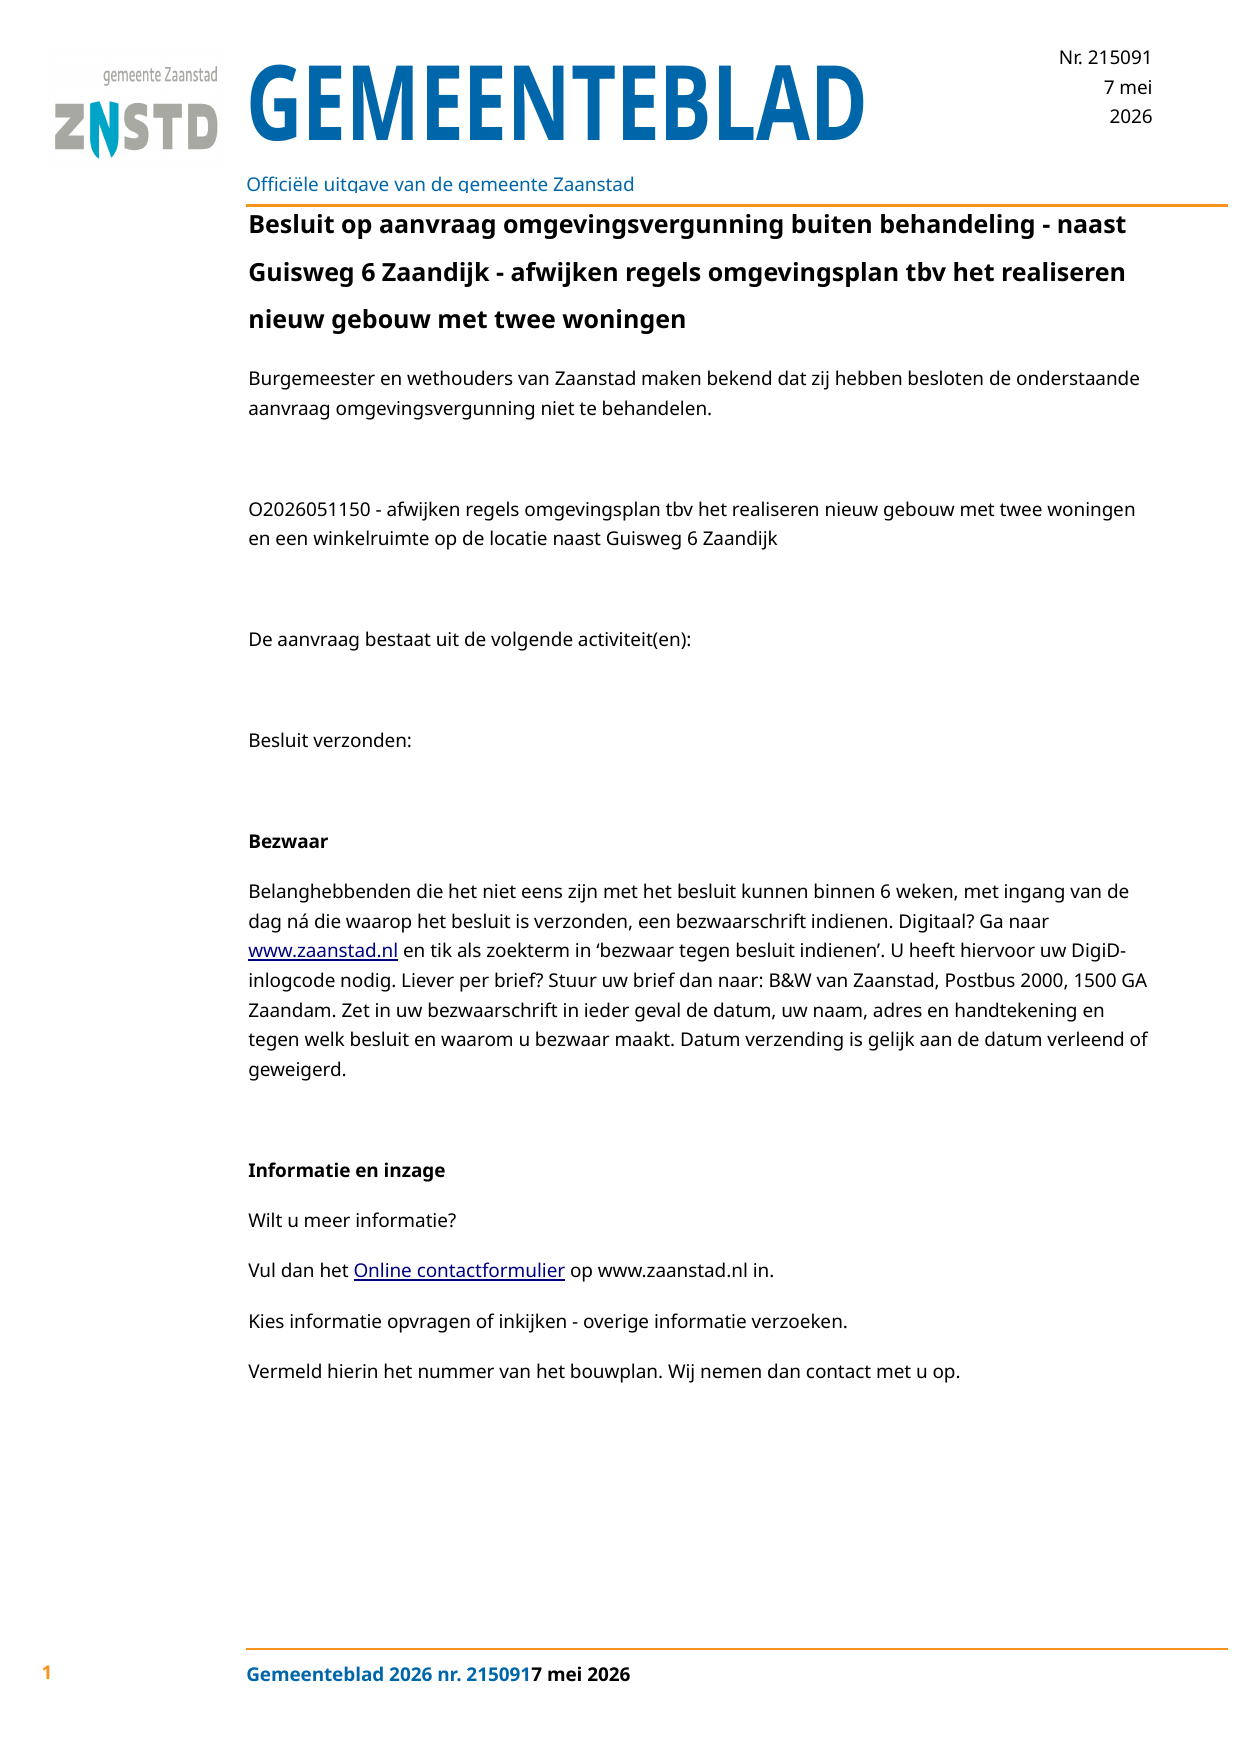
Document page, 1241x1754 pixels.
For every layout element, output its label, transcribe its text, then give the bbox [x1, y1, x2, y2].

text Kies informatie opvragen of inkijken - overige informatie verzoeken. [248, 1308, 1152, 1334]
text Informatie en inzage [248, 1157, 1152, 1182]
text Vul dan het Online contactformulier op www.zaanstad.nl in. [248, 1258, 1152, 1283]
text Vermeld hierin het nummer van het bouwplan. Wij nemen dan contact met u op. [248, 1358, 1152, 1384]
text De aanvraag bestaat uit de volgende activiteit(en): [248, 626, 1152, 652]
picture [41, 47, 231, 172]
text Besluit op aanvraag omgevingsvergunning buiten behandeling - naast Guisweg 6 Zaandijk - afwijken regels omgevingsplan tbv het realiseren nieuw gebouw met twee woningen [248, 207, 1152, 336]
text Belanghebbenden die het niet eens zijn met het besluit kunnen binnen 6 weken, met ingang van de dag ná die waarop het besluit is verzonden, een bezwaarschrift indienen. Digitaal? Ga naar www.zaanstad.nl en tik als zoekterm in ‘bezwaar tegen besluit indienen’. U heeft hiervoor uw DigiD-inlogcode nodig. Liever per brief? Stuur uw brief dan naar: B&W van Zaanstad, Postbus 2000, 1500 GA Zaandam. Zet in uw bezwaarschrift in ieder geval de datum, uw naam, adres en handtekening en tegen welk besluit en waarom u bezwaar maakt. Datum verzending is gelijk aan de datum verleend of geweigerd. [248, 878, 1152, 1082]
text Bezwaar [248, 828, 1152, 854]
text O2026051150 - afwijken regels omgevingsplan tbv het realiseren nieuw gebouw met twee woningen en een winkelruimte op de locatie naast Guisweg 6 Zaandijk [248, 496, 1152, 551]
text Wilt u meer informatie? [248, 1207, 1152, 1233]
text Burgemeester en wethouders van Zaanstad maken bekend dat zij hebben besloten de onderstaande aanvraag omgevingsvergunning niet te behandelen. [248, 366, 1152, 421]
text Besluit verzonden: [248, 727, 1152, 753]
